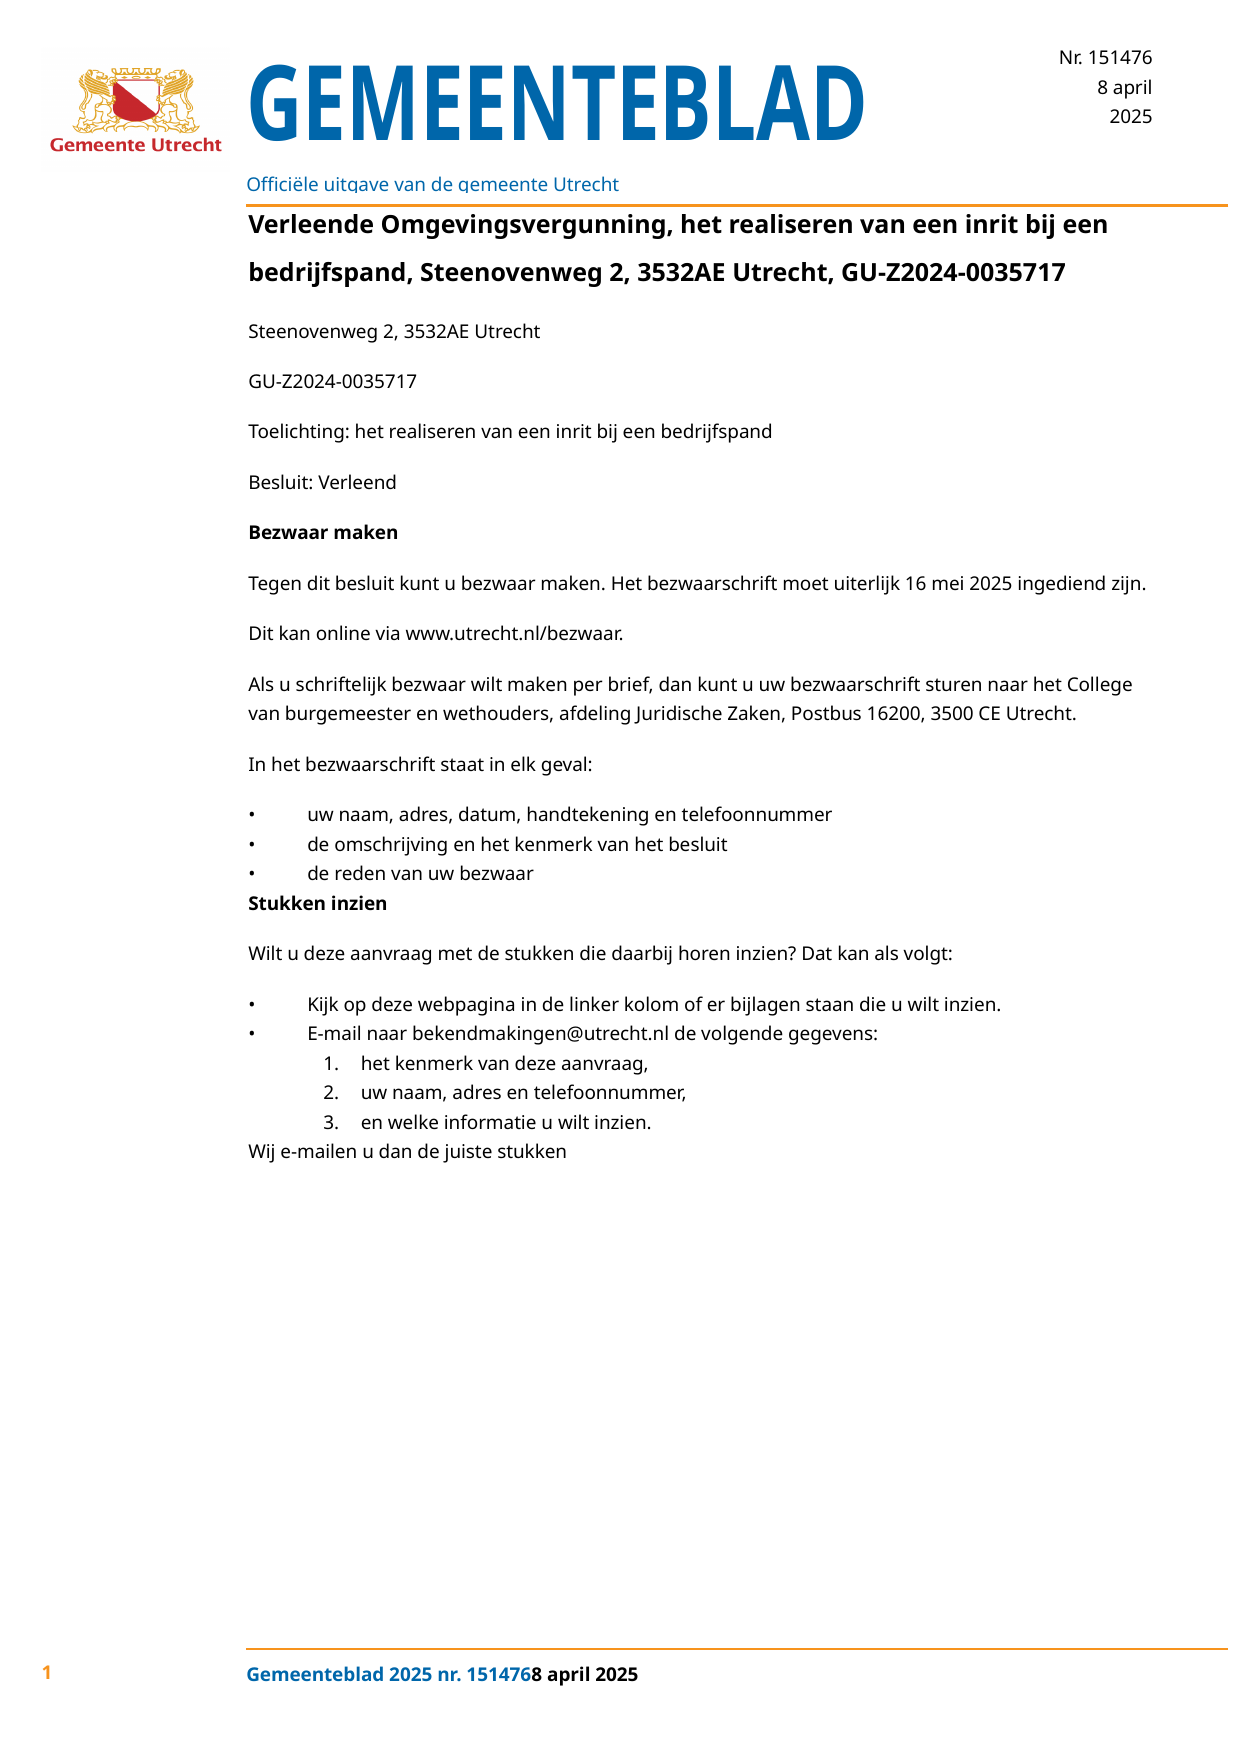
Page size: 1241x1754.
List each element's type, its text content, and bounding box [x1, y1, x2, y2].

list Kijk op deze webpagina in de linker kolom of er bijlagen staan die u wilt inzien. [248, 991, 1152, 1017]
picture [41, 47, 231, 172]
text Tegen dit besluit kunt u bezwaar maken. Het bezwaarschrift moet uiterlijk 16 mei 2025 ingediend zijn. [248, 570, 1152, 596]
text Toelichting: het realiseren van een inrit bij een bedrijfspand [248, 419, 1152, 444]
text Bezwaar maken [248, 519, 1152, 545]
text In het bezwaarschrift staat in elk geval: [248, 751, 1152, 777]
text Stukken inzien [248, 890, 1152, 916]
text Verleende Omgevingsvergunning, het realiseren van een inrit bij een bedrijfspand, Steenovenweg 2, 3532AE Utrecht, GU-Z2024-0035717 [248, 207, 1152, 288]
text Als u schriftelijk bezwaar wilt maken per brief, dan kunt u uw bezwaarschrift sturen naar het College van burgemeester en wethouders, afdeling Juridische Zaken, Postbus 16200, 3500 CE Utrecht. [248, 671, 1152, 726]
list de omschrijving en het kenmerk van het besluit [248, 831, 1152, 857]
list het kenmerk van deze aanvraag, [323, 1050, 1152, 1076]
text Wij e-mailen u dan de juiste stukken [248, 1139, 1152, 1164]
text GU-Z2024-0035717 [248, 368, 1152, 394]
text Besluit: Verleend [248, 469, 1152, 495]
text Dit kan online via www.utrecht.nl/bezwaar. [248, 620, 1152, 646]
list E-mail naar bekendmakingen@utrecht.nl de volgende gegevens: [248, 1020, 1152, 1046]
text Wilt u deze aanvraag met de stukken die daarbij horen inzien? Dat kan als volgt: [248, 940, 1152, 966]
list uw naam, adres, datum, handtekening en telefoonnummer [248, 801, 1152, 827]
list de reden van uw bezwaar [248, 860, 1152, 886]
list en welke informatie u wilt inzien. [323, 1109, 1152, 1135]
list uw naam, adres en telefoonnummer, [323, 1079, 1152, 1105]
text Steenovenweg 2, 3532AE Utrecht [248, 318, 1152, 344]
